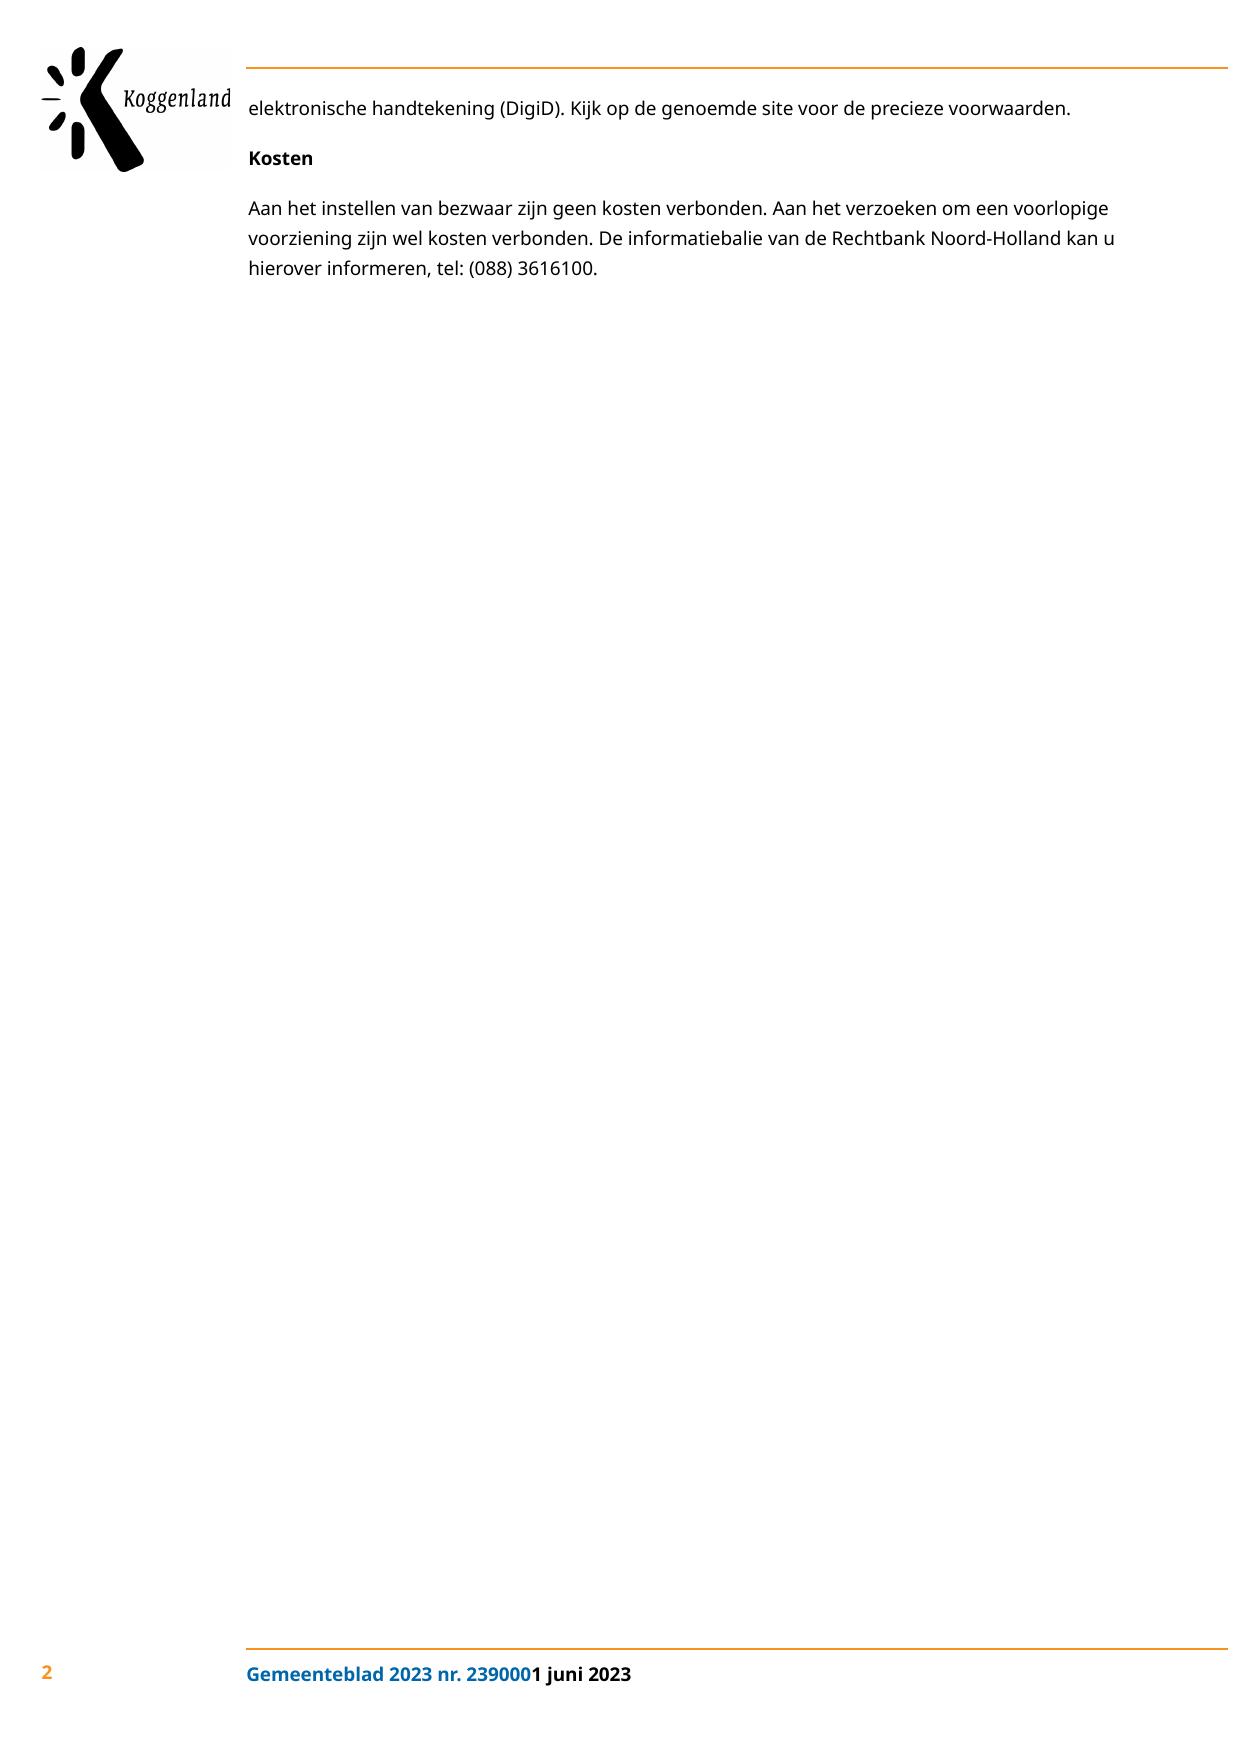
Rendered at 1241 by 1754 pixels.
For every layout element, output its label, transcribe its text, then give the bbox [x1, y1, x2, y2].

text elektronische handtekening (DigiD). Kijk op de genoemde site voor de precieze voorwaarden. [248, 95, 1152, 121]
picture [41, 47, 231, 172]
text Aan het instellen van bezwaar zijn geen kosten verbonden. Aan het verzoeken om een voorlopige voorziening zijn wel kosten verbonden. De informatiebalie van de Rechtbank Noord-Holland kan u hierover informeren, tel: (088) 3616100. [248, 196, 1152, 281]
text Kosten [248, 145, 1152, 171]
